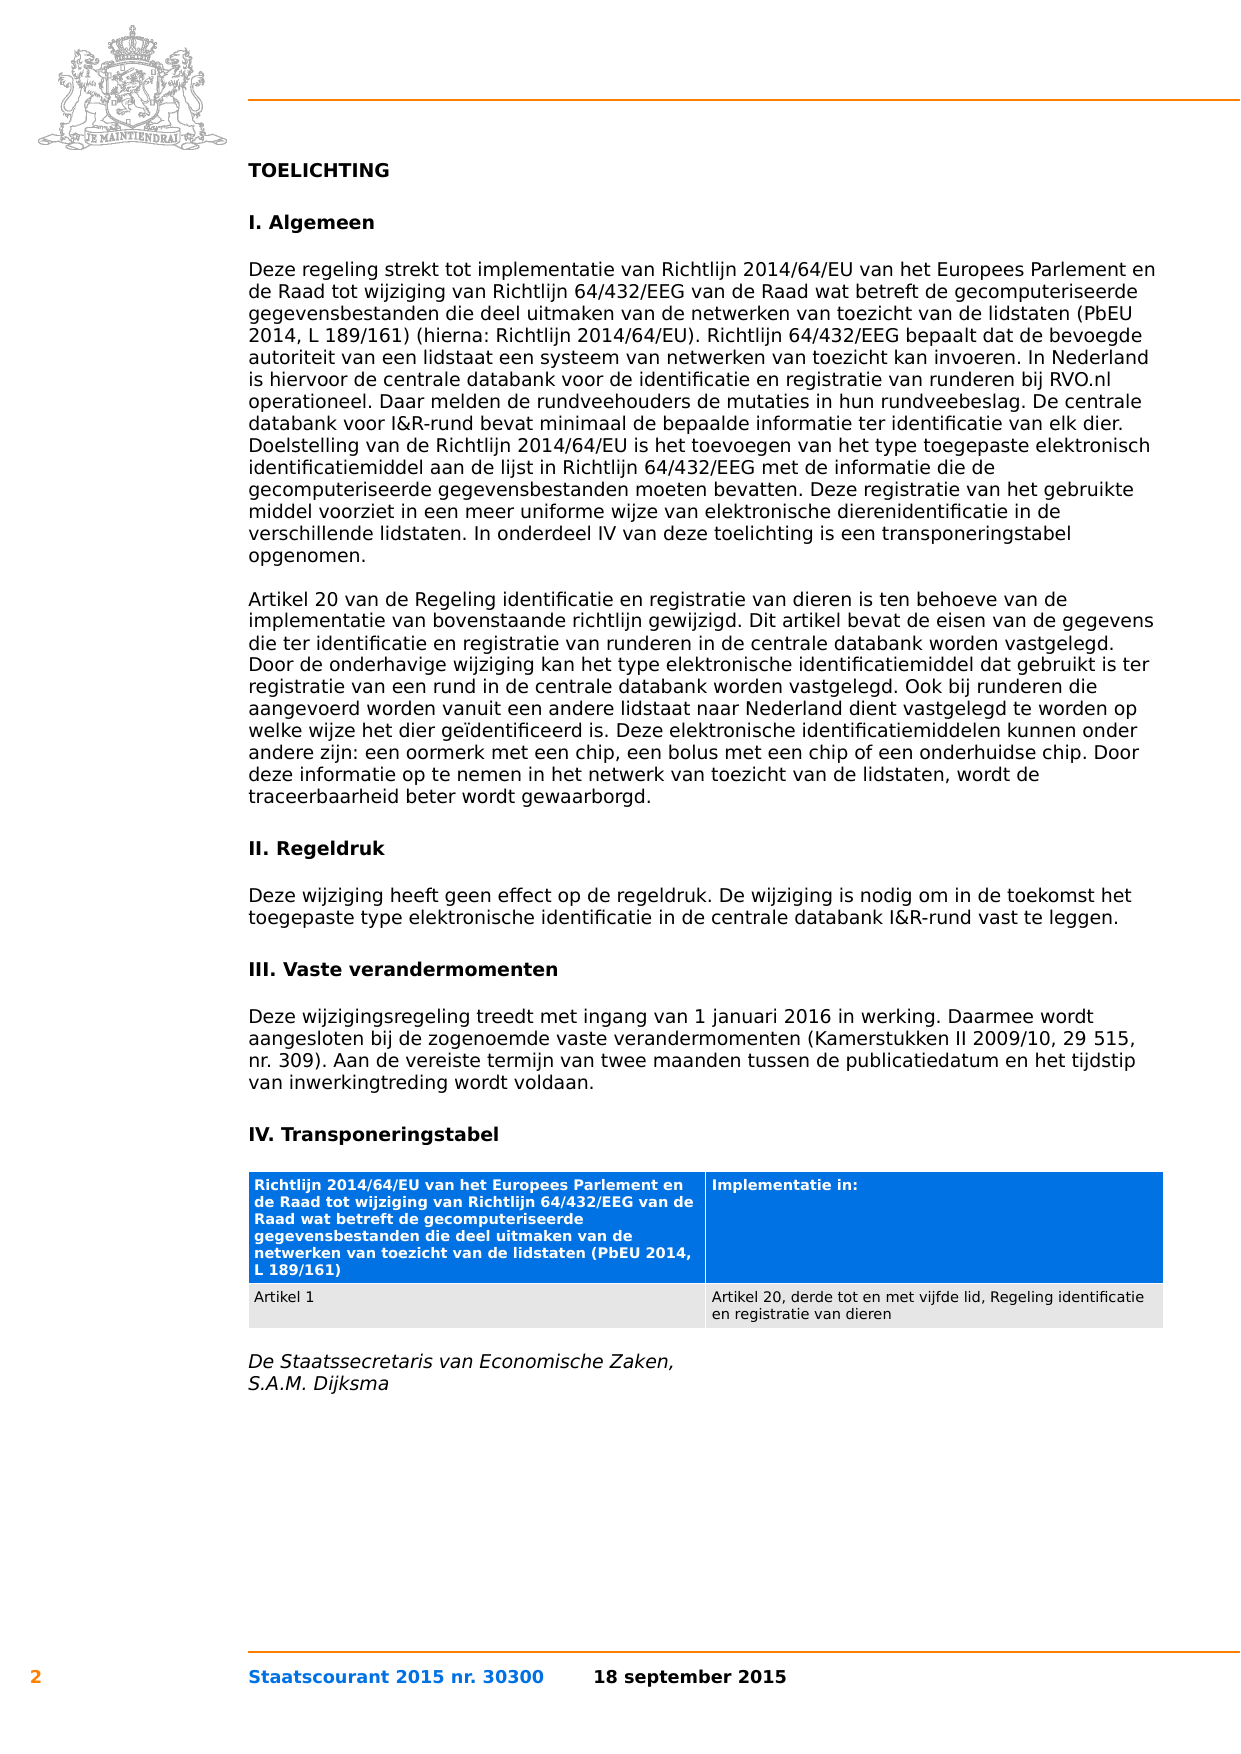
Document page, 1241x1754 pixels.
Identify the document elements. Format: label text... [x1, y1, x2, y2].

text Deze wijziging heeft geen effect op de regeldruk. De wijziging is nodig om in de toekomst het toegepaste type elektronische identificatie in de centrale databank I&R-rund vast te leggen. [248, 885, 1163, 929]
subtitle IV. Transponeringstabel [248, 1124, 1163, 1146]
table_cell Artikel 1 [249, 1284, 705, 1328]
text Deze regeling strekt tot implementatie van Richtlijn 2014/64/EU van het Europees Parlement en de Raad tot wijziging van Richtlijn 64/432/EEG van de Raad wat betreft de gecomputeriseerde gegevensbestanden die deel uitmaken van de netwerken van toezicht van de lidstaten (PbEU 2014, L 189/161) (hierna: Richtlijn 2014/64/EU). Richtlijn 64/432/EEG bepaalt dat de bevoegde autoriteit van een lidstaat een systeem van netwerken van toezicht kan invoeren. In Nederland is hiervoor de centrale databank voor de identificatie en registratie van runderen bij RVO.nl operationeel. Daar melden de rundveehouders de mutaties in hun rundveebeslag. De centrale databank voor I&R-rund bevat minimaal de bepaalde informatie ter identificatie van elk dier. Doelstelling van de Richtlijn 2014/64/EU is het toevoegen van het type toegepaste elektronisch identificatiemiddel aan de lijst in Richtlijn 64/432/EEG met de informatie die de gecomputeriseerde gegevensbestanden moeten bevatten. Deze registratie van het gebruikte middel voorziet in een meer uniforme wijze van elektronische dierenidentificatie in de verschillende lidstaten. In onderdeel IV van deze toelichting is een transponeringstabel opgenomen. [248, 259, 1163, 567]
picture [38, 25, 227, 150]
subtitle I. Algemeen [248, 212, 1163, 234]
text Deze wijzigingsregeling treedt met ingang van 1 januari 2016 in werking. Daarmee wordt aangesloten bij de zogenoemde vaste verandermomenten (Kamerstukken II 2009/10, 29 515, nr. 309). Aan de vereiste termijn van twee maanden tussen de publicatiedatum en het tijdstip van inwerkingtreding wordt voldaan. [248, 1006, 1163, 1094]
subtitle II. Regeldruk [248, 838, 1163, 860]
text De Staatssecretaris van Economische Zaken, S.A.M. Dijksma [248, 1351, 1163, 1394]
table_cell Artikel 20, derde tot en met vijfde lid, Regeling identificatie en registratie van dieren [706, 1284, 1163, 1328]
table_header Implementatie in: [706, 1172, 1163, 1283]
text Artikel 20 van de Regeling identificatie en registratie van dieren is ten behoeve van de implementatie van bovenstaande richtlijn gewijzigd. Dit artikel bevat de eisen van de gegevens die ter identificatie en registratie van runderen in de centrale databank worden vastgelegd. Door de onderhavige wijziging kan het type elektronische identificatiemiddel dat gebruikt is ter registratie van een rund in de centrale databank worden vastgelegd. Ook bij runderen die aangevoerd worden vanuit een andere lidstaat naar Nederland dient vastgelegd te worden op welke wijze het dier geïdentificeerd is. Deze elektronische identificatiemiddelen kunnen onder andere zijn: een oormerk met een chip, een bolus met een chip of een onderhuidse chip. Door deze informatie op te nemen in het netwerk van toezicht van de lidstaten, wordt de traceerbaarheid beter wordt gewaarborgd. [248, 588, 1163, 808]
subtitle TOELICHTING [248, 160, 1163, 182]
subtitle III. Vaste verandermomenten [248, 959, 1163, 981]
table_header Richtlijn 2014/64/EU van het Europees Parlement en de Raad tot wijziging van Richtlijn 64/432/EEG van de Raad wat betreft de gecomputeriseerde gegevensbestanden die deel uitmaken van de netwerken van toezicht van de lidstaten (PbEU 2014, L 189/161) [249, 1172, 705, 1283]
